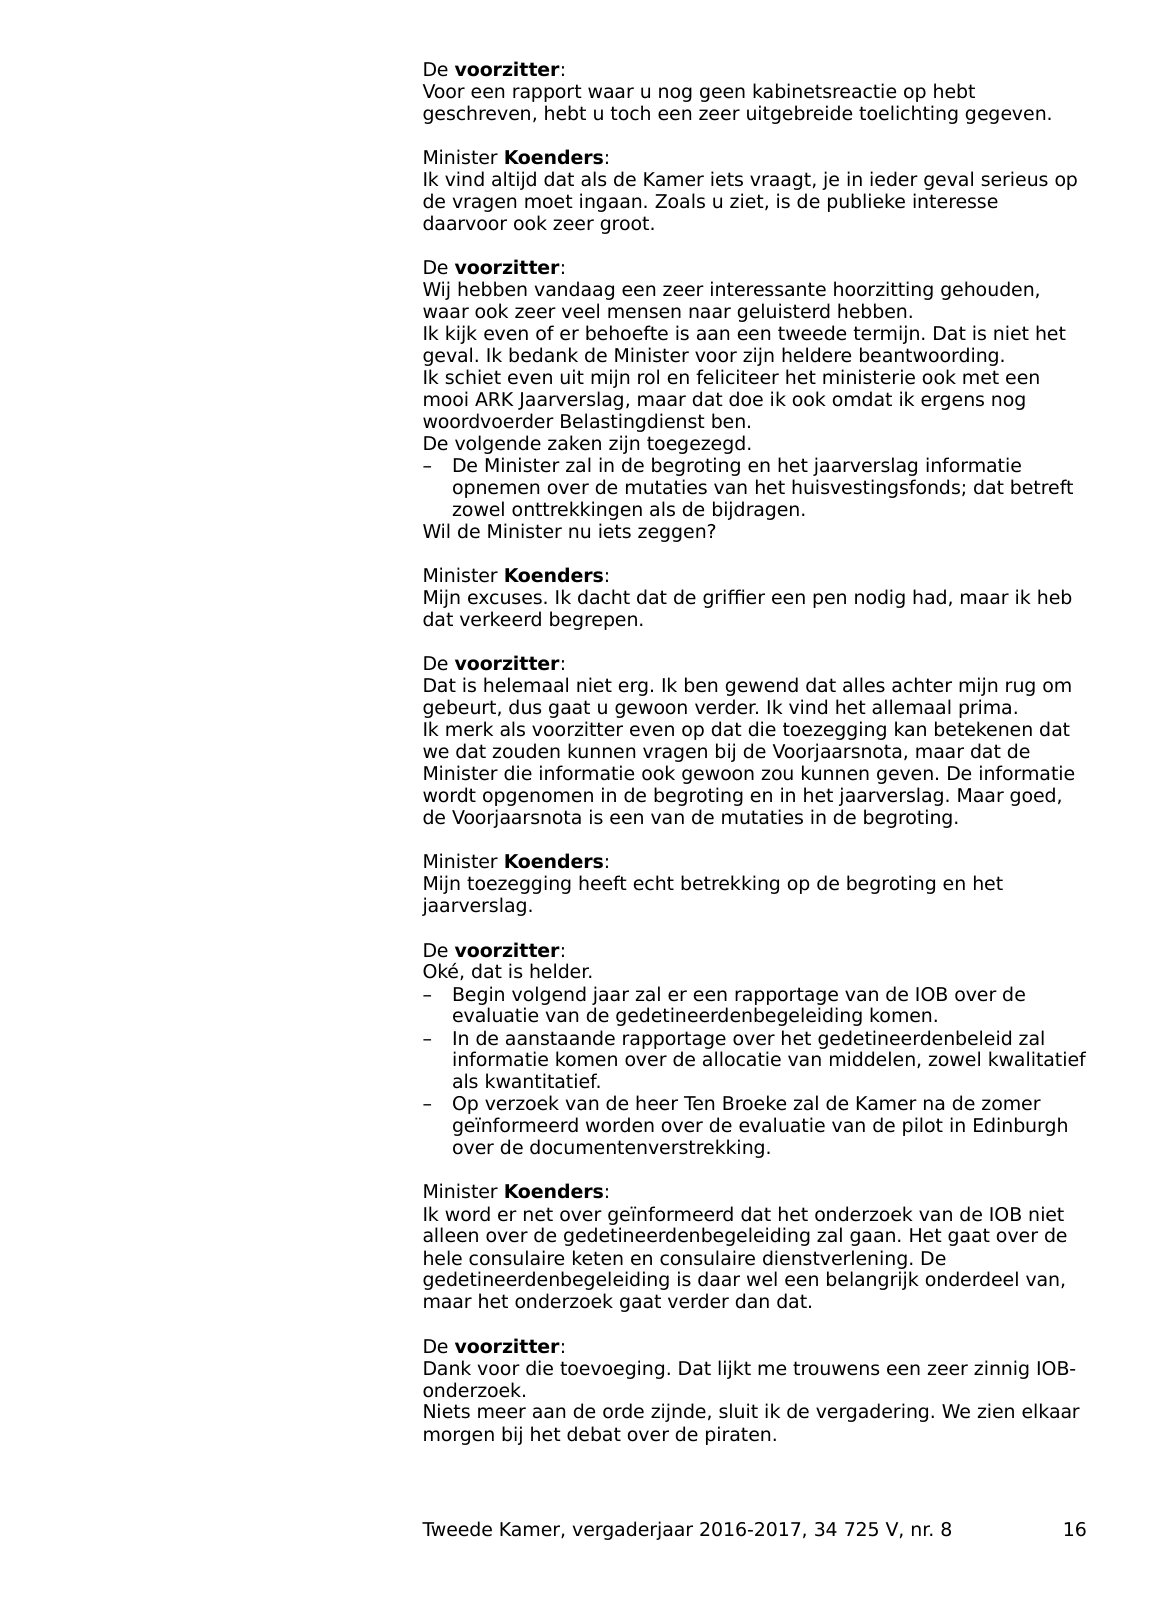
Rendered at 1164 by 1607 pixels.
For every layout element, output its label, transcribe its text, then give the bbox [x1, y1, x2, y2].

text De voorzitter: [422, 939, 1087, 961]
text Niets meer aan de orde zijnde, sluit ik de vergadering. We zien elkaar morgen bij het debat over de piraten. [422, 1401, 1087, 1445]
text Wil de Minister nu iets zeggen? [422, 521, 1087, 543]
text – Begin volgend jaar zal er een rapportage van de IOB over de evaluatie van de gedetineerdenbegeleiding komen. [422, 983, 1087, 1027]
text Minister Koenders: [422, 1181, 1087, 1203]
text De voorzitter: [422, 1336, 1087, 1357]
text Minister Koenders: [422, 565, 1087, 587]
text Mijn excuses. Ik dacht dat de griffier een pen nodig had, maar ik heb dat verkeerd begrepen. [422, 587, 1087, 631]
text Minister Koenders: [422, 147, 1087, 169]
text Ik word er net over geïnformeerd dat het onderzoek van de IOB niet alleen over de gedetineerdenbegeleiding zal gaan. Het gaat over de hele consulaire keten en consulaire dienstverlening. De gedetineerdenbegeleiding is daar wel een belangrijk onderdeel van, maar het onderzoek gaat verder dan dat. [422, 1203, 1087, 1313]
text Wij hebben vandaag een zeer interessante hoorzitting gehouden, waar ook zeer veel mensen naar geluisterd hebben. [422, 279, 1087, 323]
text Mijn toezegging heeft echt betrekking op de begroting en het jaarverslag. [422, 873, 1087, 917]
text Minister Koenders: [422, 851, 1087, 873]
text Dat is helemaal niet erg. Ik ben gewend dat alles achter mijn rug om gebeurt, dus gaat u gewoon verder. Ik vind het allemaal prima. [422, 675, 1087, 719]
text De voorzitter: [422, 653, 1087, 675]
text Dank voor die toevoeging. Dat lijkt me trouwens een zeer zinnig IOB-onderzoek. [422, 1357, 1087, 1401]
text – De Minister zal in de begroting en het jaarverslag informatie opnemen over de mutaties van het huisvestingsfonds; dat betreft zowel onttrekkingen als de bijdragen. [422, 455, 1087, 521]
text – Op verzoek van de heer Ten Broeke zal de Kamer na de zomer geïnformeerd worden over de evaluatie van de pilot in Edinburgh over de documentenverstrekking. [422, 1093, 1087, 1159]
text Ik kijk even of er behoefte is aan een tweede termijn. Dat is niet het geval. Ik bedank de Minister voor zijn heldere beantwoording. [422, 323, 1087, 367]
text Ik vind altijd dat als de Kamer iets vraagt, je in ieder geval serieus op de vragen moet ingaan. Zoals u ziet, is de publieke interesse daarvoor ook zeer groot. [422, 169, 1087, 235]
text Oké, dat is helder. [422, 961, 1087, 983]
text De volgende zaken zijn toegezegd. [422, 433, 1087, 455]
text Voor een rapport waar u nog geen kabinetsreactie op hebt geschreven, hebt u toch een zeer uitgebreide toelichting gegeven. [422, 81, 1087, 125]
text Ik merk als voorzitter even op dat die toezegging kan betekenen dat we dat zouden kunnen vragen bij de Voorjaarsnota, maar dat de Minister die informatie ook gewoon zou kunnen geven. De informatie wordt opgenomen in de begroting en in het jaarverslag. Maar goed, de Voorjaarsnota is een van de mutaties in de begroting. [422, 719, 1087, 829]
text De voorzitter: [422, 59, 1087, 81]
text Ik schiet even uit mijn rol en feliciteer het ministerie ook met een mooi ARK Jaarverslag, maar dat doe ik ook omdat ik ergens nog woordvoerder Belastingdienst ben. [422, 367, 1087, 433]
text De voorzitter: [422, 257, 1087, 279]
text – In de aanstaande rapportage over het gedetineerdenbeleid zal informatie komen over de allocatie van middelen, zowel kwalitatief als kwantitatief. [422, 1027, 1087, 1093]
